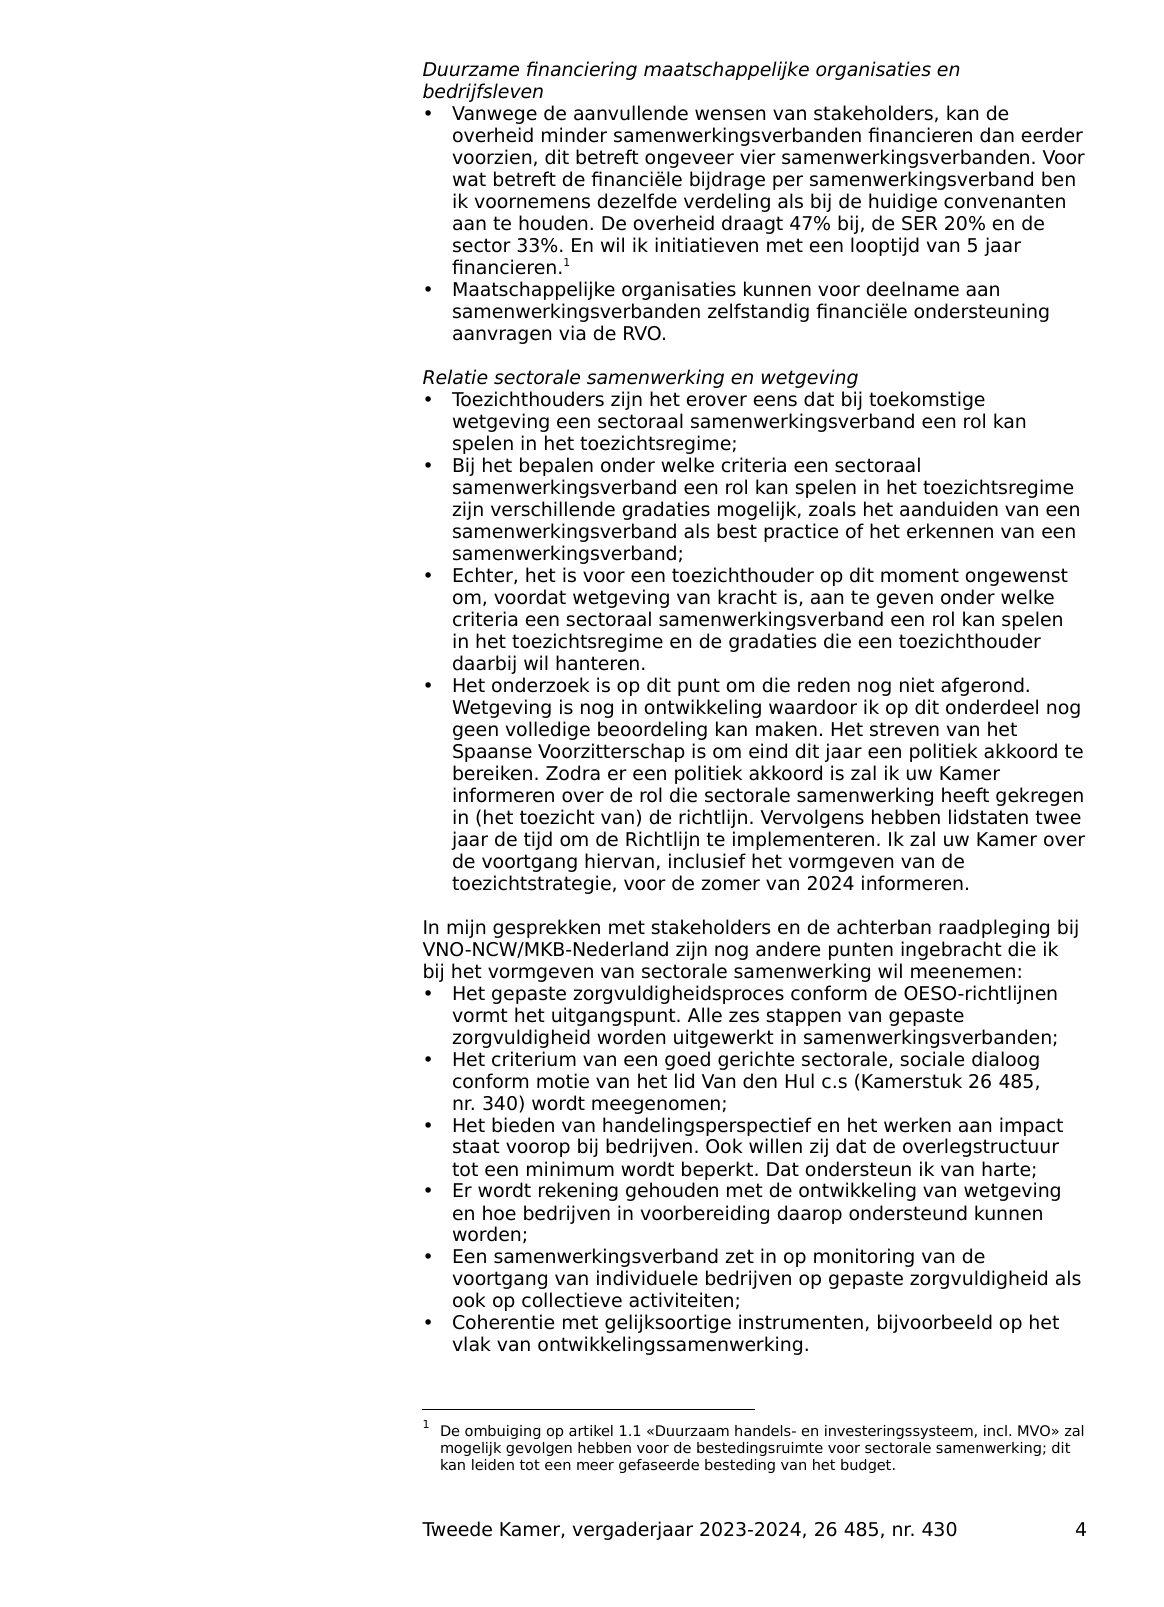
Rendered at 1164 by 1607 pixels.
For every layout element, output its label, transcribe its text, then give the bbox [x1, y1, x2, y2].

text • Het gepaste zorgvuldigheidsproces conform de OESO-richtlijnen vormt het uitgangspunt. Alle zes stappen van gepaste zorgvuldigheid worden uitgewerkt in samenwerkingsverbanden; [422, 983, 1087, 1048]
text • Coherentie met gelijksoortige instrumenten, bijvoorbeeld op het vlak van ontwikkelingssamenwerking. [422, 1312, 1087, 1356]
text • Het bieden van handelingsperspectief en het werken aan impact staat voorop bij bedrijven. Ook willen zij dat de overlegstructuur tot een minimum wordt beperkt. Dat ondersteun ik van harte; [422, 1114, 1087, 1180]
text In mijn gesprekken met stakeholders en de achterban raadpleging bij VNO-NCW/MKB-Nederland zijn nog andere punten ingebracht die ik bij het vormgeven van sectorale samenwerking wil meenemen: [422, 917, 1087, 983]
text De ombuiging op artikel 1.1 «Duurzaam handels- en investeringssysteem, incl. MVO» zal mogelijk gevolgen hebben voor de bestedingsruimte voor sectorale samenwerking; dit kan leiden tot een meer gefaseerde besteding van het budget. [422, 1418, 1087, 1474]
text • Echter, het is voor een toezichthouder op dit moment ongewenst om, voordat wetgeving van kracht is, aan te geven onder welke criteria een sectoraal samenwerkingsverband een rol kan spelen in het toezichtsregime en de gradaties die een toezichthouder daarbij wil hanteren. [422, 565, 1087, 675]
text • Het onderzoek is op dit punt om die reden nog niet afgerond. Wetgeving is nog in ontwikkeling waardoor ik op dit onderdeel nog geen volledige beoordeling kan maken. Het streven van het Spaanse Voorzitterschap is om eind dit jaar een politiek akkoord te bereiken. Zodra er een politiek akkoord is zal ik uw Kamer informeren over de rol die sectorale samenwerking heeft gekregen in (het toezicht van) de richtlijn. Vervolgens hebben lidstaten twee jaar de tijd om de Richtlijn te implementeren. Ik zal uw Kamer over de voortgang hiervan, inclusief het vormgeven van de toezichtstrategie, voor de zomer van 2024 informeren. [422, 675, 1087, 894]
subtitle Relatie sectorale samenwerking en wetgeving [422, 367, 1087, 389]
text • Toezichthouders zijn het erover eens dat bij toekomstige wetgeving een sectoraal samenwerkingsverband een rol kan spelen in het toezichtsregime; [422, 389, 1087, 455]
text • Vanwege de aanvullende wensen van stakeholders, kan de overheid minder samenwerkingsverbanden financieren dan eerder voorzien, dit betreft ongeveer vier samenwerkingsverbanden. Voor wat betreft de financiële bijdrage per samenwerkingsverband ben ik voornemens dezelfde verdeling als bij de huidige convenanten aan te houden. De overheid draagt 47% bij, de SER 20% en de sector 33%. En wil ik initiatieven met een looptijd van 5 jaar financieren. [422, 103, 1087, 279]
subtitle Duurzame financiering maatschappelijke organisaties en bedrijfsleven [422, 59, 1087, 103]
text • Maatschappelijke organisaties kunnen voor deelname aan samenwerkingsverbanden zelfstandig financiële ondersteuning aanvragen via de RVO. [422, 279, 1087, 345]
text • Bij het bepalen onder welke criteria een sectoraal samenwerkingsverband een rol kan spelen in het toezichtsregime zijn verschillende gradaties mogelijk, zoals het aanduiden van een samenwerkingsverband als best practice of het erkennen van een samenwerkingsverband; [422, 455, 1087, 565]
text • Er wordt rekening gehouden met de ontwikkeling van wetgeving en hoe bedrijven in voorbereiding daarop ondersteund kunnen worden; [422, 1180, 1087, 1246]
text • Het criterium van een goed gerichte sectorale, sociale dialoog conform motie van het lid Van den Hul c.s (Kamerstuk 26 485, nr. 340) wordt meegenomen; [422, 1048, 1087, 1114]
text • Een samenwerkingsverband zet in op monitoring van de voortgang van individuele bedrijven op gepaste zorgvuldigheid als ook op collectieve activiteiten; [422, 1246, 1087, 1312]
